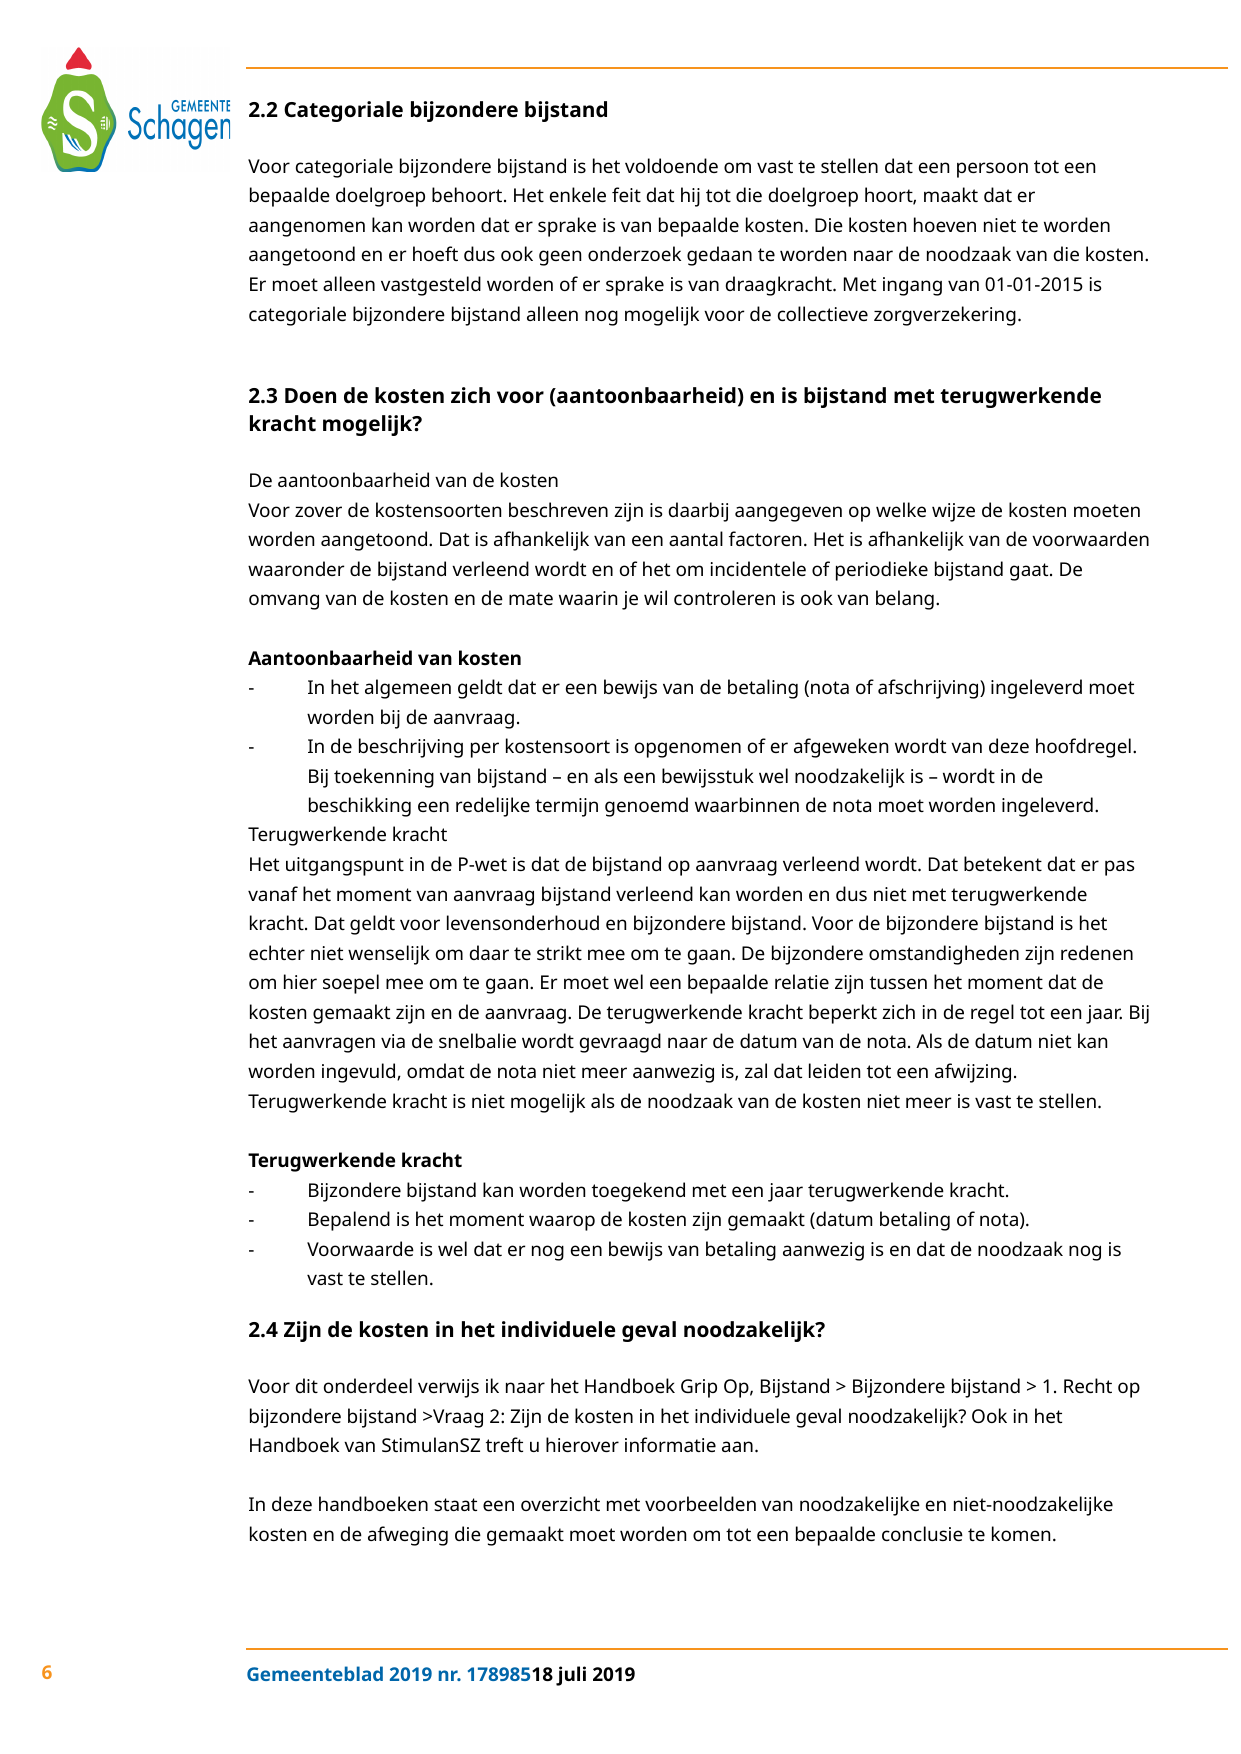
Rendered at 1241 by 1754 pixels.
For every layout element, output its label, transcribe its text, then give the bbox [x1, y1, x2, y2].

text Terugwerkende kracht [248, 822, 1152, 847]
text De aantoonbaarheid van de kosten [248, 467, 1152, 493]
text Het uitgangspunt in de P-wet is dat de bijstand op aanvraag verleend wordt. Dat betekent dat er pas vanaf het moment van aanvraag bijstand verleend kan worden en dus niet met terugwerkende kracht. Dat geldt voor levensonderhoud en bijzondere bijstand. Voor de bijzondere bijstand is het echter niet wenselijk om daar te strikt mee om te gaan. De bijzondere omstandigheden zijn redenen om hier soepel mee om te gaan. Er moet wel een bepaalde relatie zijn tussen het moment dat de kosten gemaakt zijn en de aanvraag. De terugwerkende kracht beperkt zich in de regel tot een jaar. Bij het aanvragen via de snelbalie wordt gevraagd naar de datum van de nota. Als de datum niet kan worden ingevuld, omdat de nota niet meer aanwezig is, zal dat leiden tot een afwijzing. Terugwerkende kracht is niet mogelijk als de noodzaak van de kosten niet meer is vast te stellen. [248, 851, 1152, 1114]
text In deze handboeken staat een overzicht met voorbeelden van noodzakelijke en niet-noodzakelijke kosten en de afweging die gemaakt moet worden om tot een bepaalde conclusie te komen. [248, 1492, 1152, 1547]
table_header Terugwerkende kracht Bijzondere bijstand kan worden toegekend met een jaar terugwerkende kracht. Bepalend is het moment waarop de kosten zijn gemaakt (datum betaling of nota). Voorwaarde is wel dat er nog een bewijs van betaling aanwezig is en dat de noodzaak nog is vast te stellen. [248, 1147, 1152, 1291]
text 2.3 Doen de kosten zich voor (aantoonbaarheid) en is bijstand met terugwerkende kracht mogelijk? [248, 381, 1152, 438]
text Voor dit onderdeel verwijs ik naar het Handboek Grip Op, Bijstand > Bijzondere bijstand > 1. Recht op bijzondere bijstand >Vraag 2: Zijn de kosten in het individuele geval noodzakelijk? Ook in het Handboek van StimulanSZ treft u hierover informatie aan. [248, 1373, 1152, 1458]
text Voor categoriale bijzondere bijstand is het voldoende om vast te stellen dat een persoon tot een bepaalde doelgroep behoort. Het enkele feit dat hij tot die doelgroep hoort, maakt dat er aangenomen kan worden dat er sprake is van bepaalde kosten. Die kosten hoeven niet te worden aangetoond en er hoeft dus ook geen onderzoek gedaan te worden naar de noodzaak van die kosten. Er moet alleen vastgesteld worden of er sprake is van draagkracht. Met ingang van 01-01-2015 is categoriale bijzondere bijstand alleen nog mogelijk voor de collectieve zorgverzekering. [248, 153, 1152, 326]
text Voor zover de kostensoorten beschreven zijn is daarbij aangegeven op welke wijze de kosten moeten worden aangetoond. Dat is afhankelijk van een aantal factoren. Het is afhankelijk van de voorwaarden waaronder de bijstand verleend wordt en of het om incidentele of periodieke bijstand gaat. De omvang van de kosten en de mate waarin je wil controleren is ook van belang. [248, 497, 1152, 611]
table_header Aantoonbaarheid van kosten In het algemeen geldt dat er een bewijs van de betaling (nota of afschrijving) ingeleverd moet worden bij de aanvraag. In de beschrijving per kostensoort is opgenomen of er afgeweken wordt van deze hoofdregel. Bij toekenning van bijstand – en als een bewijsstuk wel noodzakelijk is – wordt in de beschikking een redelijke termijn genoemd waarbinnen de nota moet worden ingeleverd. [248, 645, 1152, 818]
text 2.2 Categoriale bijzondere bijstand [248, 95, 1152, 123]
text 2.4 Zijn de kosten in het individuele geval noodzakelijk? [248, 1315, 1152, 1344]
picture [41, 47, 231, 172]
